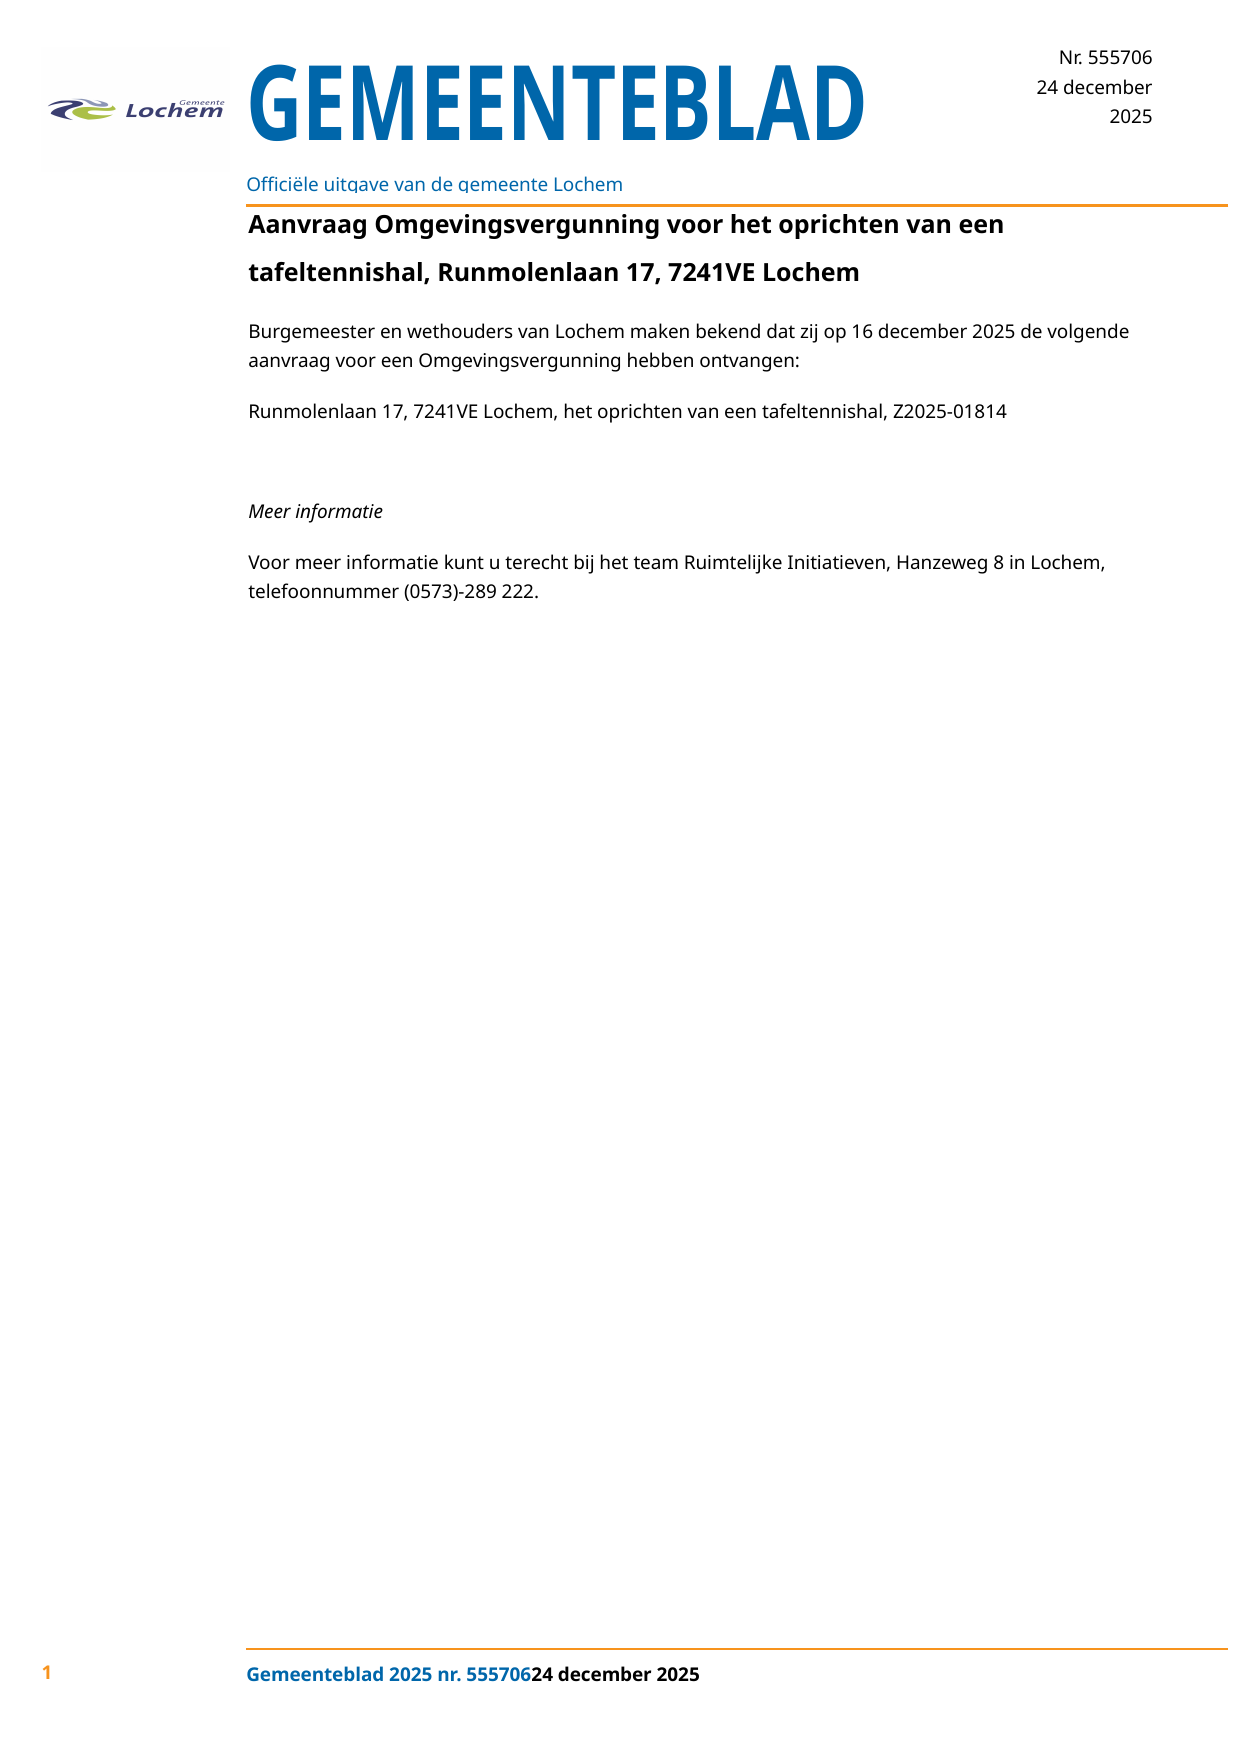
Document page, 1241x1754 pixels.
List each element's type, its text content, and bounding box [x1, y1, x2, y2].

picture [41, 47, 231, 172]
text Aanvraag Omgevingsvergunning voor het oprichten van een tafeltennishal, Runmolenlaan 17, 7241VE Lochem [248, 207, 1152, 288]
text Burgemeester en wethouders van Lochem maken bekend dat zij op 16 december 2025 de volgende aanvraag voor een Omgevingsvergunning hebben ontvangen: [248, 318, 1152, 373]
text Runmolenlaan 17, 7241VE Lochem, het oprichten van een tafeltennishal, Z2025-01814 [248, 398, 1152, 424]
text Voor meer informatie kunt u terecht bij het team Ruimtelijke Initiatieven, Hanzeweg 8 in Lochem, telefoonnummer (0573)-289 222. [248, 549, 1152, 604]
text Meer informatie [248, 499, 1152, 524]
